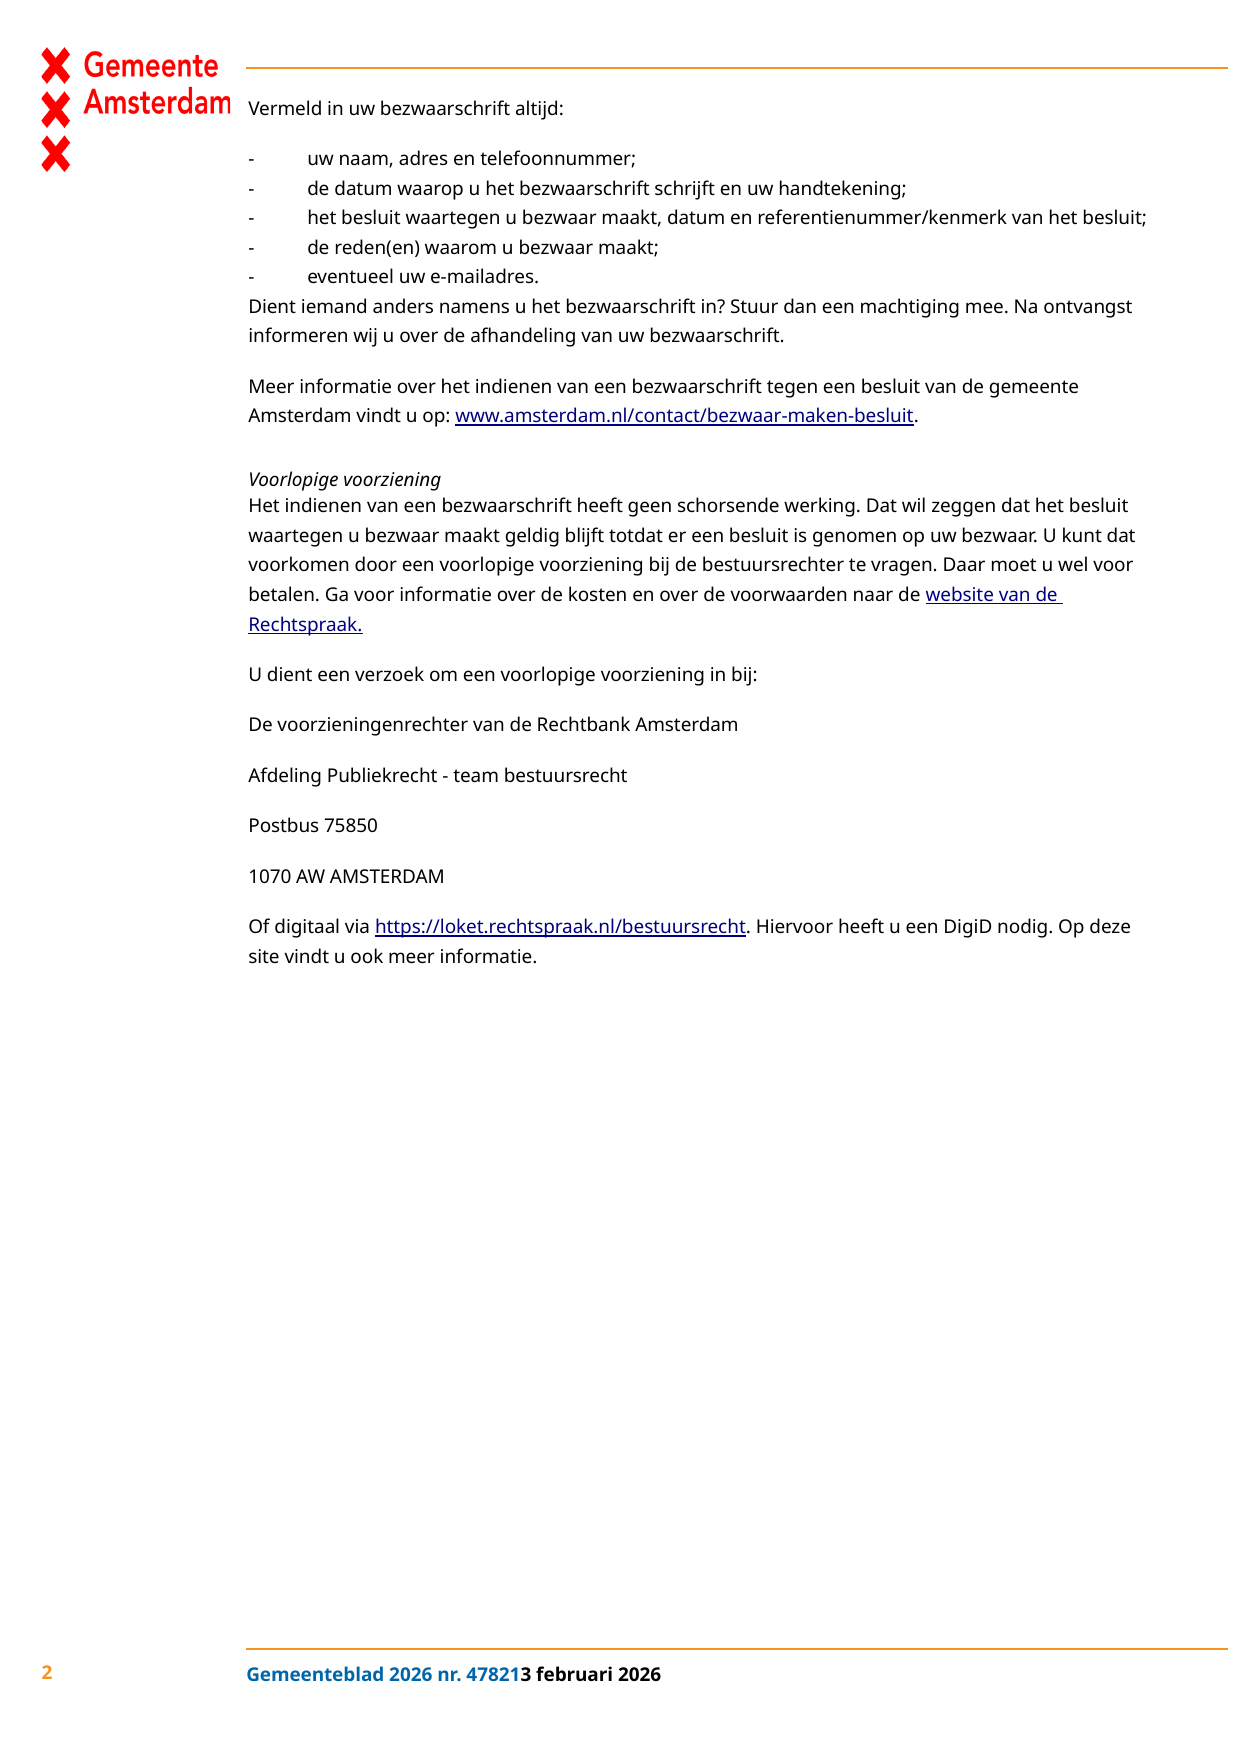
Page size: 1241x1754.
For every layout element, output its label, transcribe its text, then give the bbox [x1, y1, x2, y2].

text Dient iemand anders namens u het bezwaarschrift in? Stuur dan een machtiging mee. Na ontvangst informeren wij u over de afhandeling van uw bezwaarschrift. [248, 293, 1152, 348]
text Voorlopige voorziening [248, 467, 1152, 492]
text Meer informatie over het indienen van een bezwaarschrift tegen een besluit van de gemeente Amsterdam vindt u op: www.amsterdam.nl/contact/bezwaar-maken-besluit. [248, 373, 1152, 428]
text Vermeld in uw bezwaarschrift altijd: [248, 95, 1152, 121]
text Afdeling Publiekrecht - team bestuursrecht [248, 762, 1152, 788]
list de reden(en) waarom u bezwaar maakt; [248, 234, 1152, 260]
list de datum waarop u het bezwaarschrift schrijft en uw handtekening; [248, 175, 1152, 201]
text Postbus 75850 [248, 812, 1152, 838]
list eventueel uw e-mailadres. [248, 263, 1152, 289]
list uw naam, adres en telefoonnummer; [248, 145, 1152, 171]
text De voorzieningenrechter van de Rechtbank Amsterdam [248, 712, 1152, 737]
list het besluit waartegen u bezwaar maakt, datum en referentienummer/kenmerk van het besluit; [248, 204, 1152, 230]
text 1070 AW AMSTERDAM [248, 863, 1152, 888]
text Of digitaal via https://loket.rechtspraak.nl/bestuursrecht. Hiervoor heeft u een DigiD nodig. Op deze site vindt u ook meer informatie. [248, 913, 1152, 968]
text U dient een verzoek om een voorlopige voorziening in bij: [248, 661, 1152, 687]
text Het indienen van een bezwaarschrift heeft geen schorsende werking. Dat wil zeggen dat het besluit waartegen u bezwaar maakt geldig blijft totdat er een besluit is genomen op uw bezwaar. U kunt dat voorkomen door een voorlopige voorziening bij de bestuursrechter te vragen. Daar moet u wel voor betalen. Ga voor informatie over de kosten en over de voorwaarden naar de website van de Rechtspraak. [248, 492, 1152, 636]
picture [41, 47, 231, 172]
